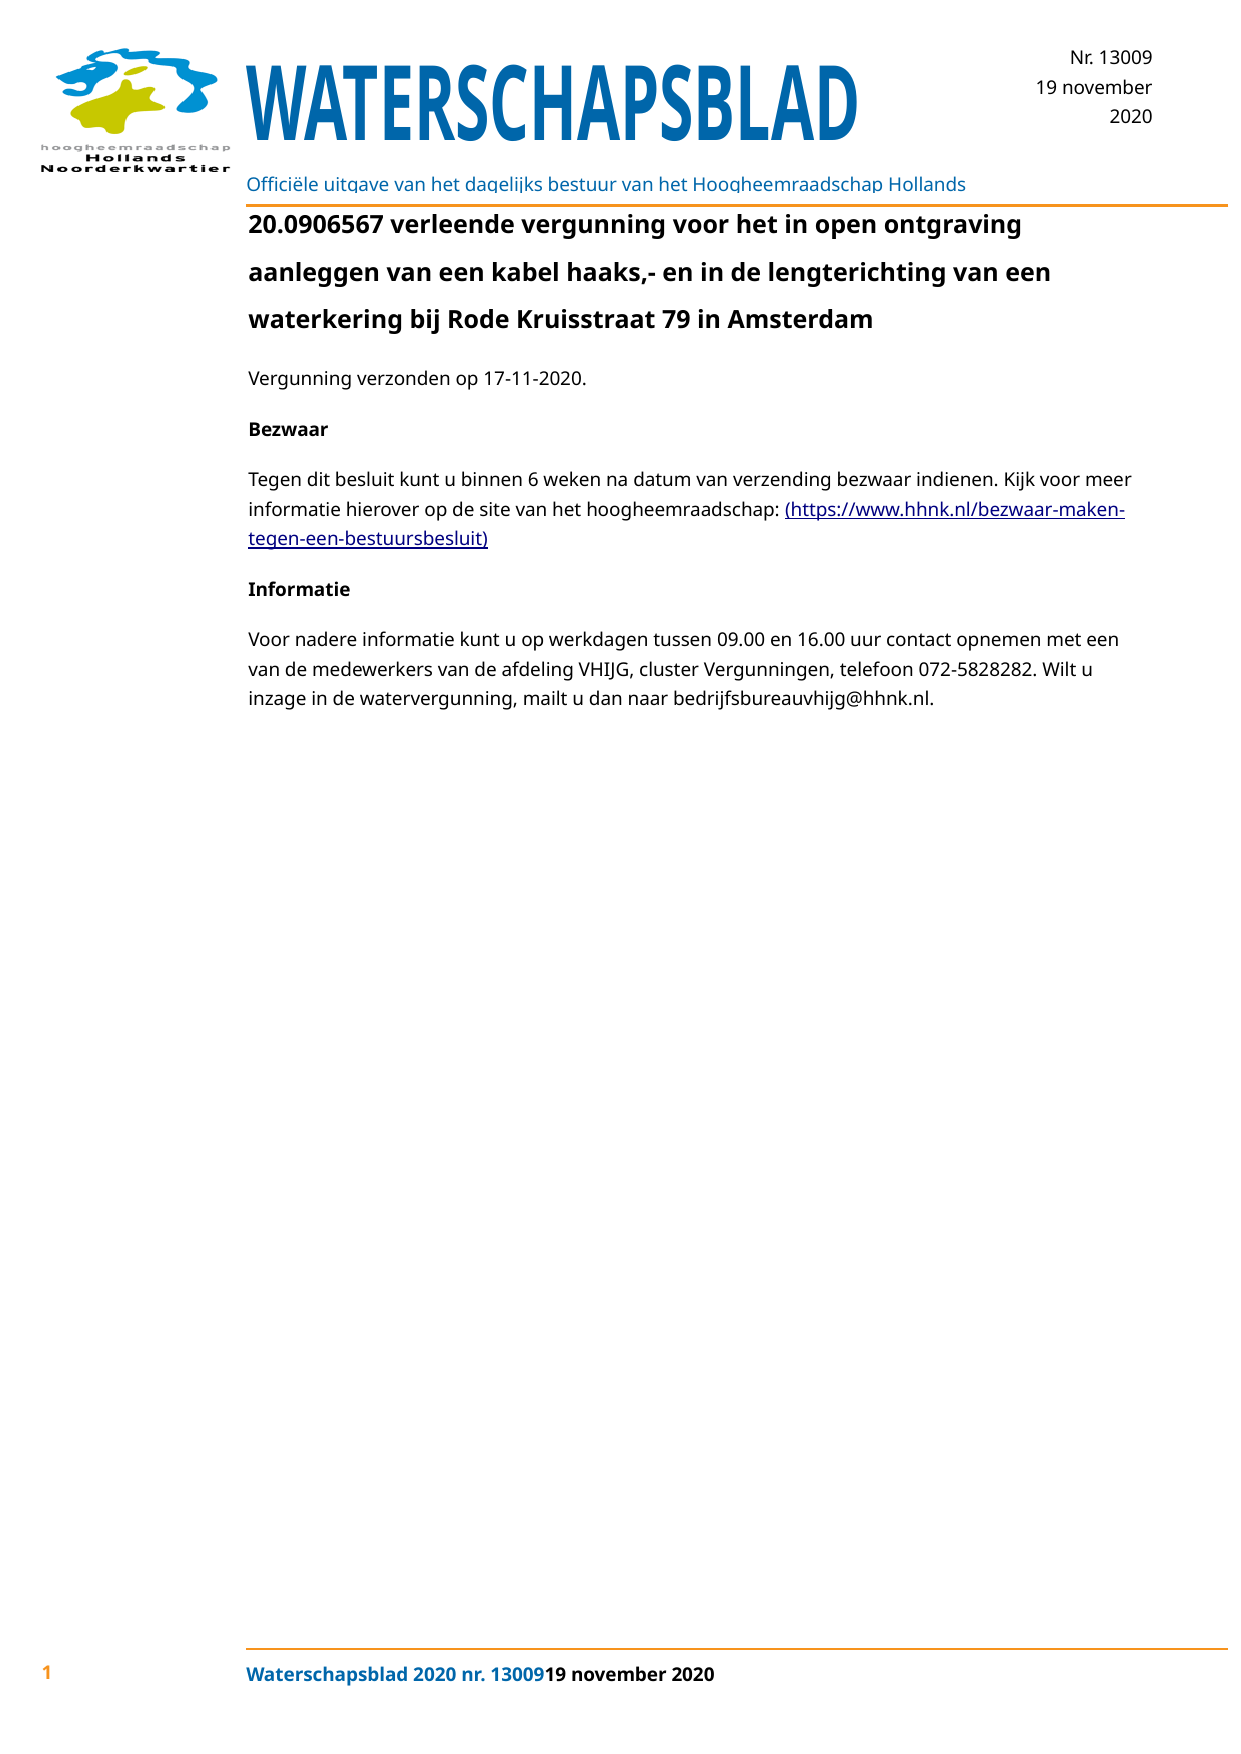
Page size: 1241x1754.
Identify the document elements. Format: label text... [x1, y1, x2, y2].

text Tegen dit besluit kunt u binnen 6 weken na datum van verzending bezwaar indienen. Kijk voor meer informatie hierover op de site van het hoogheemraadschap: (https://www.hhnk.nl/bezwaar-maken-tegen-een-bestuursbesluit) [248, 466, 1152, 551]
text Bezwaar [248, 416, 1152, 442]
picture [41, 47, 231, 172]
text Voor nadere informatie kunt u op werkdagen tussen 09.00 en 16.00 uur contact opnemen met een van de medewerkers van de afdeling VHIJG, cluster Vergunningen, telefoon 072-5828282. Wilt u inzage in de watervergunning, mailt u dan naar bedrijfsbureauvhijg@hhnk.nl. [248, 626, 1152, 711]
text Vergunning verzonden op 17-11-2020. [248, 366, 1152, 391]
text Informatie [248, 576, 1152, 602]
text 20.0906567 verleende vergunning voor het in open ontgraving aanleggen van een kabel haaks,- en in de lengterichting van een waterkering bij Rode Kruisstraat 79 in Amsterdam [248, 207, 1152, 336]
